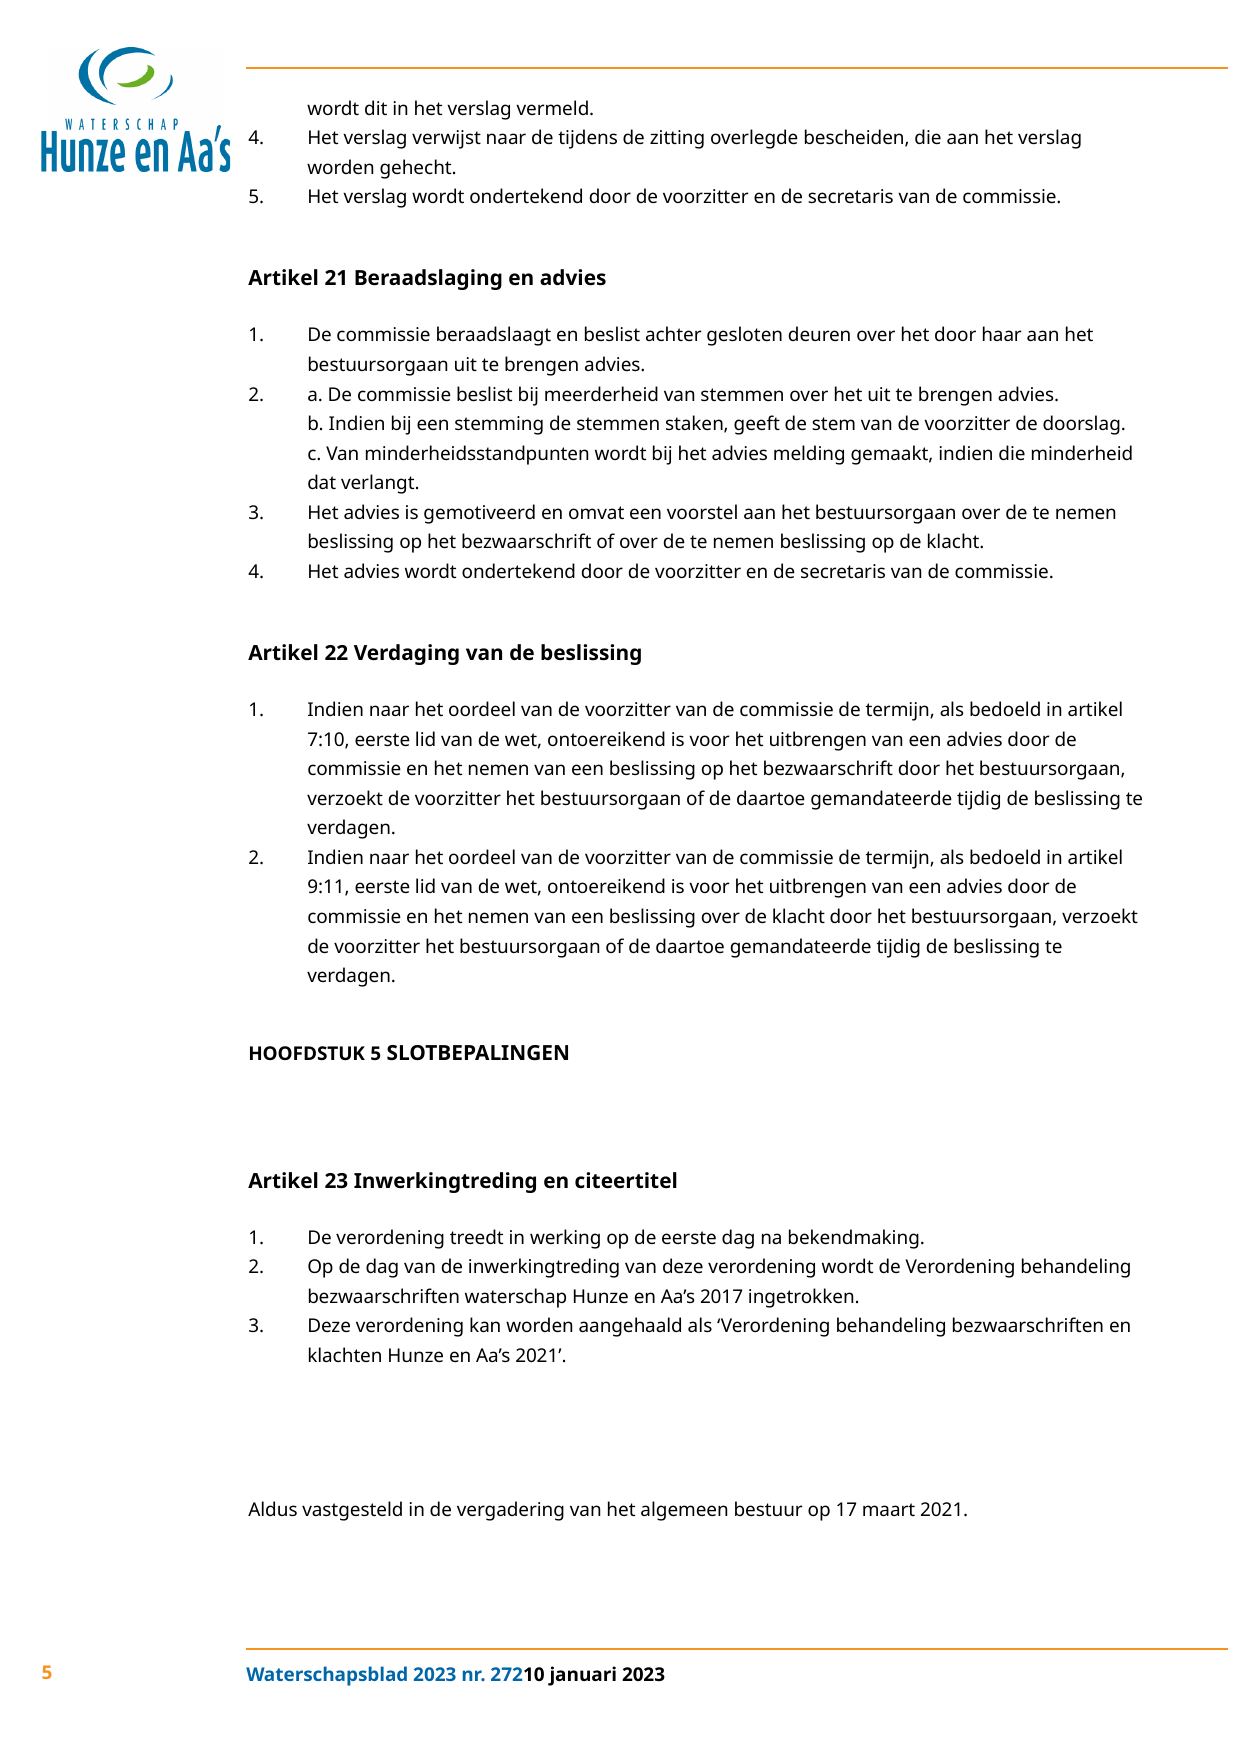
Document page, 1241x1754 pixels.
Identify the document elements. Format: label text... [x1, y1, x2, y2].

list wordt dit in het verslag vermeld. [248, 95, 1152, 121]
text Artikel 22 Verdaging van de beslissing [248, 638, 1152, 667]
picture [226, 145, 231, 156]
text Artikel 21 Beraadslaging en advies [248, 263, 1152, 292]
list a. De commissie beslist bij meerderheid van stemmen over het uit te brengen advies. [248, 381, 1152, 406]
list b. Indien bij een stemming de stemmen staken, geeft de stem van de voorzitter de doorslag. [248, 410, 1152, 436]
list Het verslag verwijst naar de tijdens de zitting overlegde bescheiden, die aan het verslag worden gehecht. [248, 124, 1152, 180]
picture [41, 47, 231, 172]
list Indien naar het oordeel van de voorzitter van de commissie de termijn, als bedoeld in artikel 9:11, eerste lid van de wet, ontoereikend is voor het uitbrengen van een advies door de commissie en het nemen van een beslissing over de klacht door het bestuursorgaan, verzoekt de voorzitter het bestuursorgaan of de daartoe gemandateerde tijdig de beslissing te verdagen. [248, 844, 1152, 988]
text Aldus vastgesteld in de vergadering van het algemeen bestuur op 17 maart 2021. [248, 1496, 1152, 1522]
text Artikel 23 Inwerkingtreding en citeertitel [248, 1166, 1152, 1194]
list Het advies is gemotiveerd en omvat een voorstel aan het bestuursorgaan over de te nemen beslissing op het bezwaarschrift of over de te nemen beslissing op de klacht. [248, 499, 1152, 554]
list Indien naar het oordeel van de voorzitter van de commissie de termijn, als bedoeld in artikel 7:10, eerste lid van de wet, ontoereikend is voor het uitbrengen van een advies door de commissie en het nemen van een beslissing op het bezwaarschrift door het bestuursorgaan, verzoekt de voorzitter het bestuursorgaan of de daartoe gemandateerde tijdig de beslissing te verdagen. [248, 696, 1152, 840]
picture [47, 154, 51, 172]
picture [183, 163, 191, 172]
list c. Van minderheidsstandpunten wordt bij het advies melding gemaakt, indien die minderheid dat verlangt. [248, 440, 1152, 495]
list Op de dag van de inwerkingtreding van deze verordening wordt de Verordening behandeling bezwaarschriften waterschap Hunze en Aa’s 2017 ingetrokken. [248, 1253, 1152, 1309]
list Het verslag wordt ondertekend door de voorzitter en de secretaris van de commissie. [248, 183, 1152, 209]
list De verordening treedt in werking op de eerste dag na bekendmaking. [248, 1224, 1152, 1249]
list Deze verordening kan worden aangehaald als ‘Verordening behandeling bezwaarschriften en klachten Hunze en Aa’s 2021’. [248, 1313, 1152, 1368]
list Het advies wordt ondertekend door de voorzitter en de secretaris van de commissie. [248, 558, 1152, 584]
text HOOFDSTUK 5 SLOTBEPALINGEN [248, 1038, 1152, 1066]
list De commissie beraadslaagt en beslist achter gesloten deuren over het door haar aan het bestuursorgaan uit te brengen advies. [248, 322, 1152, 377]
